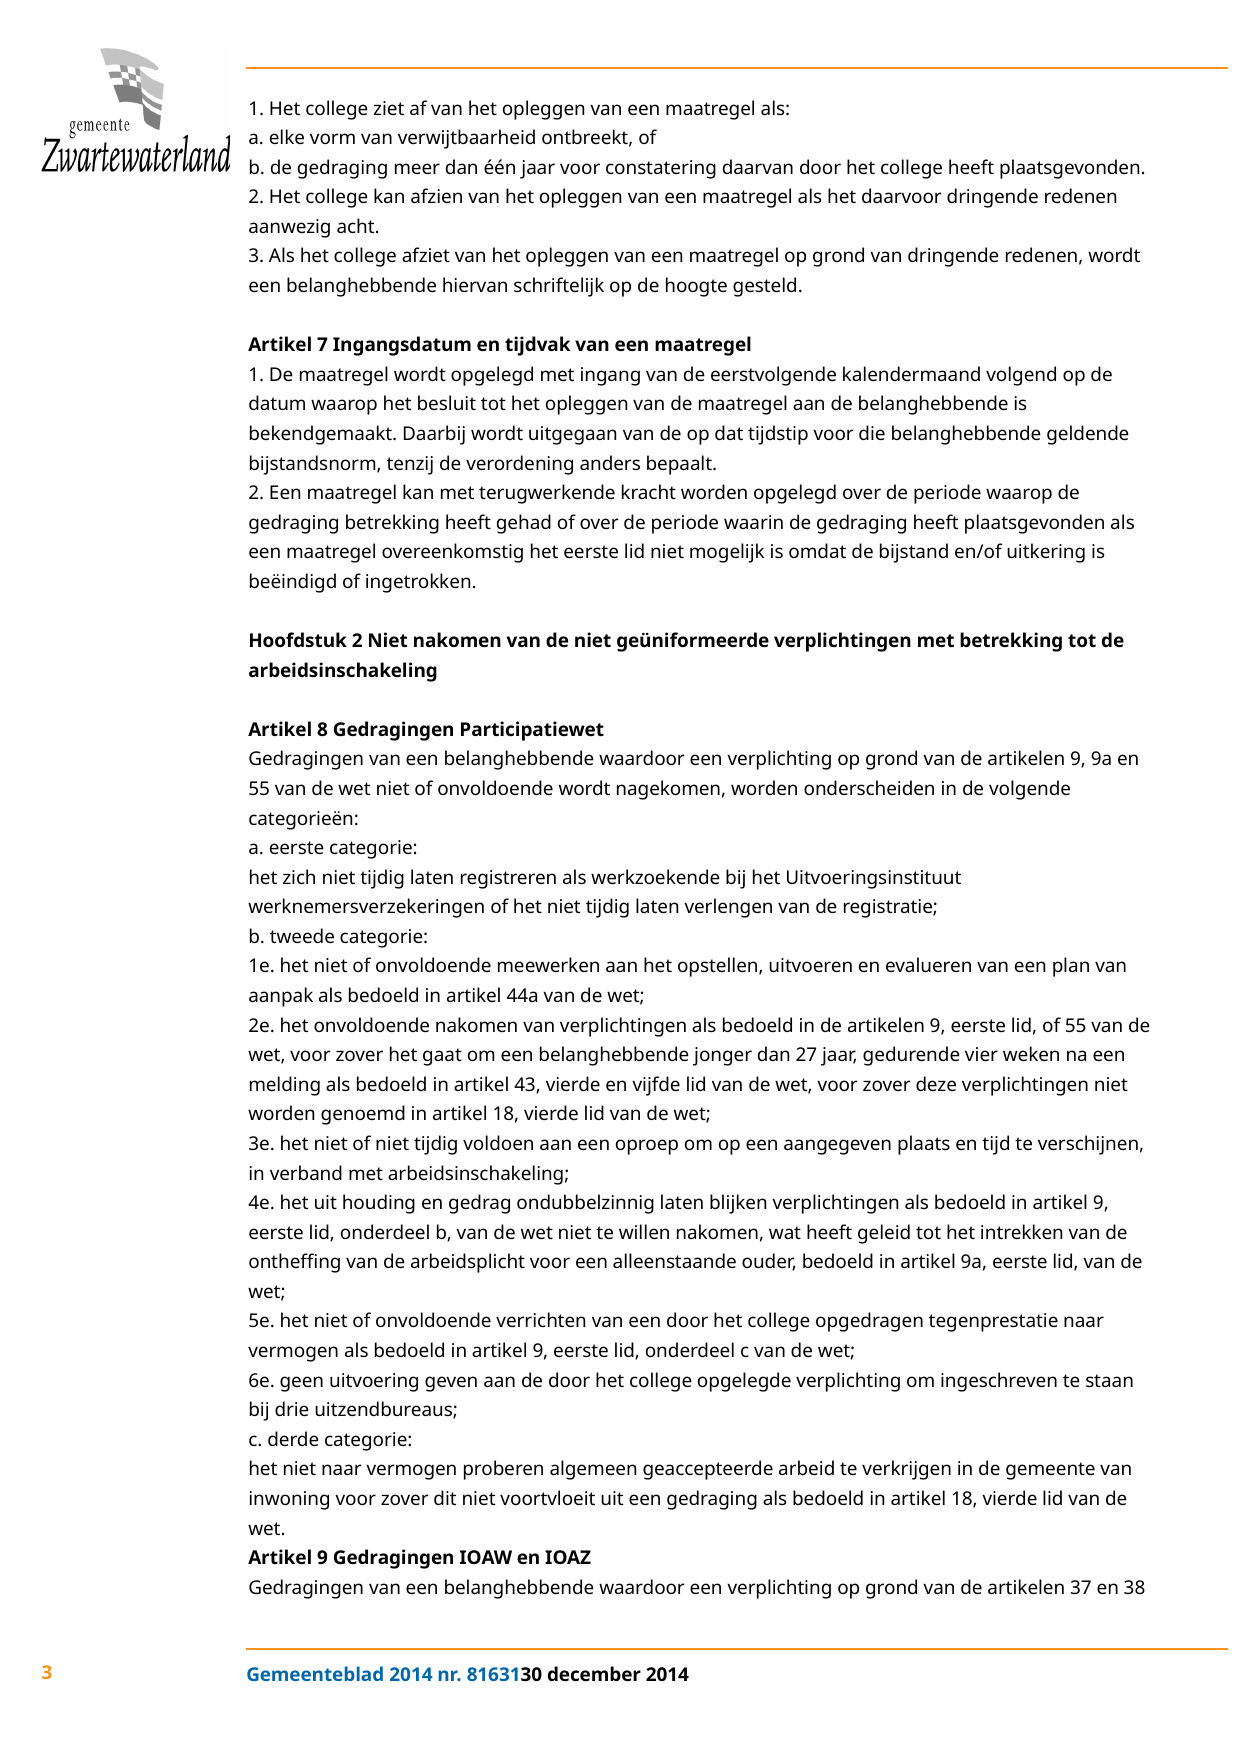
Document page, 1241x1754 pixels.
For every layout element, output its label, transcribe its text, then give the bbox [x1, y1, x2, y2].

text c. derde categorie: [248, 1426, 1152, 1452]
text 2. Een maatregel kan met terugwerkende kracht worden opgelegd over de periode waarop de gedraging betrekking heeft gehad of over de periode waarin de gedraging heeft plaatsgevonden als een maatregel overeenkomstig het eerste lid niet mogelijk is omdat de bijstand en/of uitkering is beëindigd of ingetrokken. [248, 479, 1152, 594]
text Artikel 7 Ingangsdatum en tijdvak van een maatregel [248, 331, 1152, 357]
text 1. De maatregel wordt opgelegd met ingang van de eerstvolgende kalendermaand volgend op de datum waarop het besluit tot het opleggen van de maatregel aan de belanghebbende is bekendgemaakt. Daarbij wordt uitgegaan van de op dat tijdstip voor die belanghebbende geldende bijstandsnorm, tenzij de verordening anders bepaalt. [248, 361, 1152, 476]
text Gedragingen van een belanghebbende waardoor een verplichting op grond van de artikelen 37 en 38 [248, 1574, 1152, 1600]
text het niet naar vermogen proberen algemeen geaccepteerde arbeid te verkrijgen in de gemeente van inwoning voor zover dit niet voortvloeit uit een gedraging als bedoeld in artikel 18, vierde lid van de wet. [248, 1456, 1152, 1541]
text b. tweede categorie: [248, 923, 1152, 949]
text Artikel 8 Gedragingen Participatiewet [248, 716, 1152, 742]
text 4e. het uit houding en gedrag ondubbelzinnig laten blijken verplichtingen als bedoeld in artikel 9, eerste lid, onderdeel b, van de wet niet te willen nakomen, wat heeft geleid tot het intrekken van de ontheffing van de arbeidsplicht voor een alleenstaande ouder, bedoeld in artikel 9a, eerste lid, van de wet; [248, 1189, 1152, 1304]
text 2e. het onvoldoende nakomen van verplichtingen als bedoeld in de artikelen 9, eerste lid, of 55 van de wet, voor zover het gaat om een belanghebbende jonger dan 27 jaar, gedurende vier weken na een melding als bedoeld in artikel 43, vierde en vijfde lid van de wet, voor zover deze verplichtingen niet worden genoemd in artikel 18, vierde lid van de wet; [248, 1012, 1152, 1126]
text 3. Als het college afziet van het opleggen van een maatregel op grond van dringende redenen, wordt een belanghebbende hiervan schriftelijk op de hoogte gesteld. [248, 243, 1152, 298]
text 3e. het niet of niet tijdig voldoen aan een oproep om op een aangegeven plaats en tijd te verschijnen, in verband met arbeidsinschakeling; [248, 1130, 1152, 1186]
text het zich niet tijdig laten registreren als werkzoekende bij het Uitvoeringsinstituut werknemersverzekeringen of het niet tijdig laten verlengen van de registratie; [248, 864, 1152, 919]
text 2. Het college kan afzien van het opleggen van een maatregel als het daarvoor dringende redenen aanwezig acht. [248, 183, 1152, 239]
text 1e. het niet of onvoldoende meewerken aan het opstellen, uitvoeren en evalueren van een plan van aanpak als bedoeld in artikel 44a van de wet; [248, 953, 1152, 1008]
text 5e. het niet of onvoldoende verrichten van een door het college opgedragen tegenprestatie naar vermogen als bedoeld in artikel 9, eerste lid, onderdeel c van de wet; [248, 1308, 1152, 1363]
text Hoofdstuk 2 Niet nakomen van de niet geüniformeerde verplichtingen met betrekking tot de arbeidsinschakeling [248, 627, 1152, 683]
text 6e. geen uitvoering geven aan de door het college opgelegde verplichting om ingeschreven te staan bij drie uitzendbureaus; [248, 1367, 1152, 1422]
text Gedragingen van een belanghebbende waardoor een verplichting op grond van de artikelen 9, 9a en 55 van de wet niet of onvoldoende wordt nagekomen, worden onderscheiden in de volgende categorieën: [248, 746, 1152, 831]
picture [41, 47, 231, 172]
text b. de gedraging meer dan één jaar voor constatering daarvan door het college heeft plaatsgevonden. [248, 154, 1152, 180]
text a. eerste categorie: [248, 834, 1152, 860]
text a. elke vorm van verwijtbaarheid ontbreekt, of [248, 124, 1152, 150]
text Artikel 9 Gedragingen IOAW en IOAZ [248, 1544, 1152, 1570]
text 1. Het college ziet af van het opleggen van een maatregel als: [248, 95, 1152, 121]
